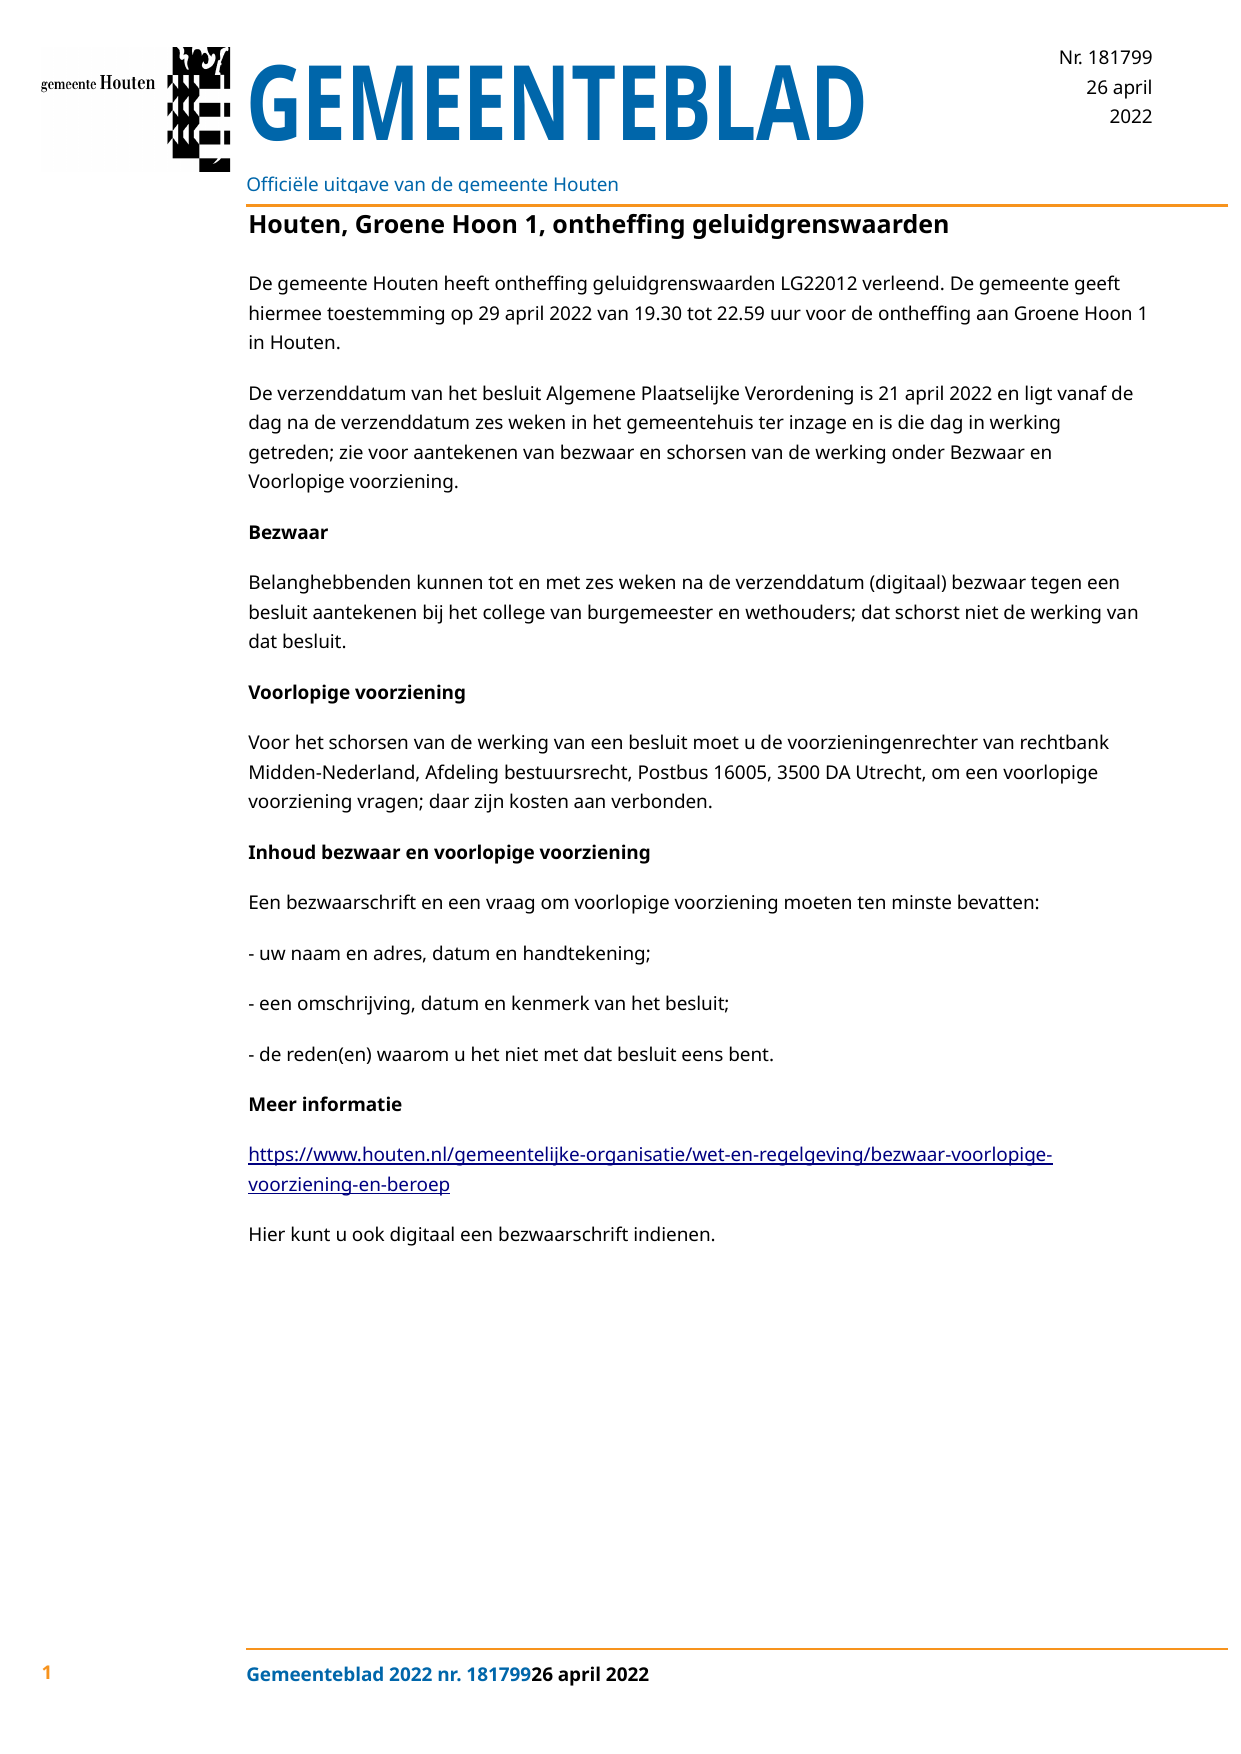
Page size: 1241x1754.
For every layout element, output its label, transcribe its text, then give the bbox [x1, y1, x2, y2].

text Voor het schorsen van de werking van een besluit moet u de voorzieningenrechter van rechtbank Midden-Nederland, Afdeling bestuursrecht, Postbus 16005, 3500 DA Utrecht, om een voorlopige voorziening vragen; daar zijn kosten aan verbonden. [248, 729, 1152, 814]
text - de reden(en) waarom u het niet met dat besluit eens bent. [248, 1041, 1152, 1066]
text Inhoud bezwaar en voorlopige voorziening [248, 839, 1152, 865]
text Bezwaar [248, 519, 1152, 545]
text - een omschrijving, datum en kenmerk van het besluit; [248, 990, 1152, 1016]
text De gemeente Houten heeft ontheffing geluidgrenswaarden LG22012 verleend. De gemeente geeft hiermee toestemming op 29 april 2022 van 19.30 tot 22.59 uur voor de ontheffing aan Groene Hoon 1 in Houten. [248, 270, 1152, 355]
picture [41, 47, 231, 172]
text Voorlopige voorziening [248, 679, 1152, 705]
text Houten, Groene Hoon 1, ontheffing geluidgrenswaarden [248, 207, 1152, 241]
text - uw naam en adres, datum en handtekening; [248, 940, 1152, 966]
text Belanghebbenden kunnen tot en met zes weken na de verzenddatum (digitaal) bezwaar tegen een besluit aantekenen bij het college van burgemeester en wethouders; dat schorst niet de werking van dat besluit. [248, 569, 1152, 654]
text De verzenddatum van het besluit Algemene Plaatselijke Verordening is 21 april 2022 en ligt vanaf de dag na de verzenddatum zes weken in het gemeentehuis ter inzage en is die dag in werking getreden; zie voor aantekenen van bezwaar en schorsen van de werking onder Bezwaar en Voorlopige voorziening. [248, 380, 1152, 494]
text Meer informatie [248, 1091, 1152, 1117]
text https://www.houten.nl/gemeentelijke-organisatie/wet-en-regelgeving/bezwaar-voorlopige-voorziening-en-beroep [248, 1142, 1152, 1197]
text Hier kunt u ook digitaal een bezwaarschrift indienen. [248, 1222, 1152, 1247]
text Een bezwaarschrift en een vraag om voorlopige voorziening moeten ten minste bevatten: [248, 889, 1152, 915]
